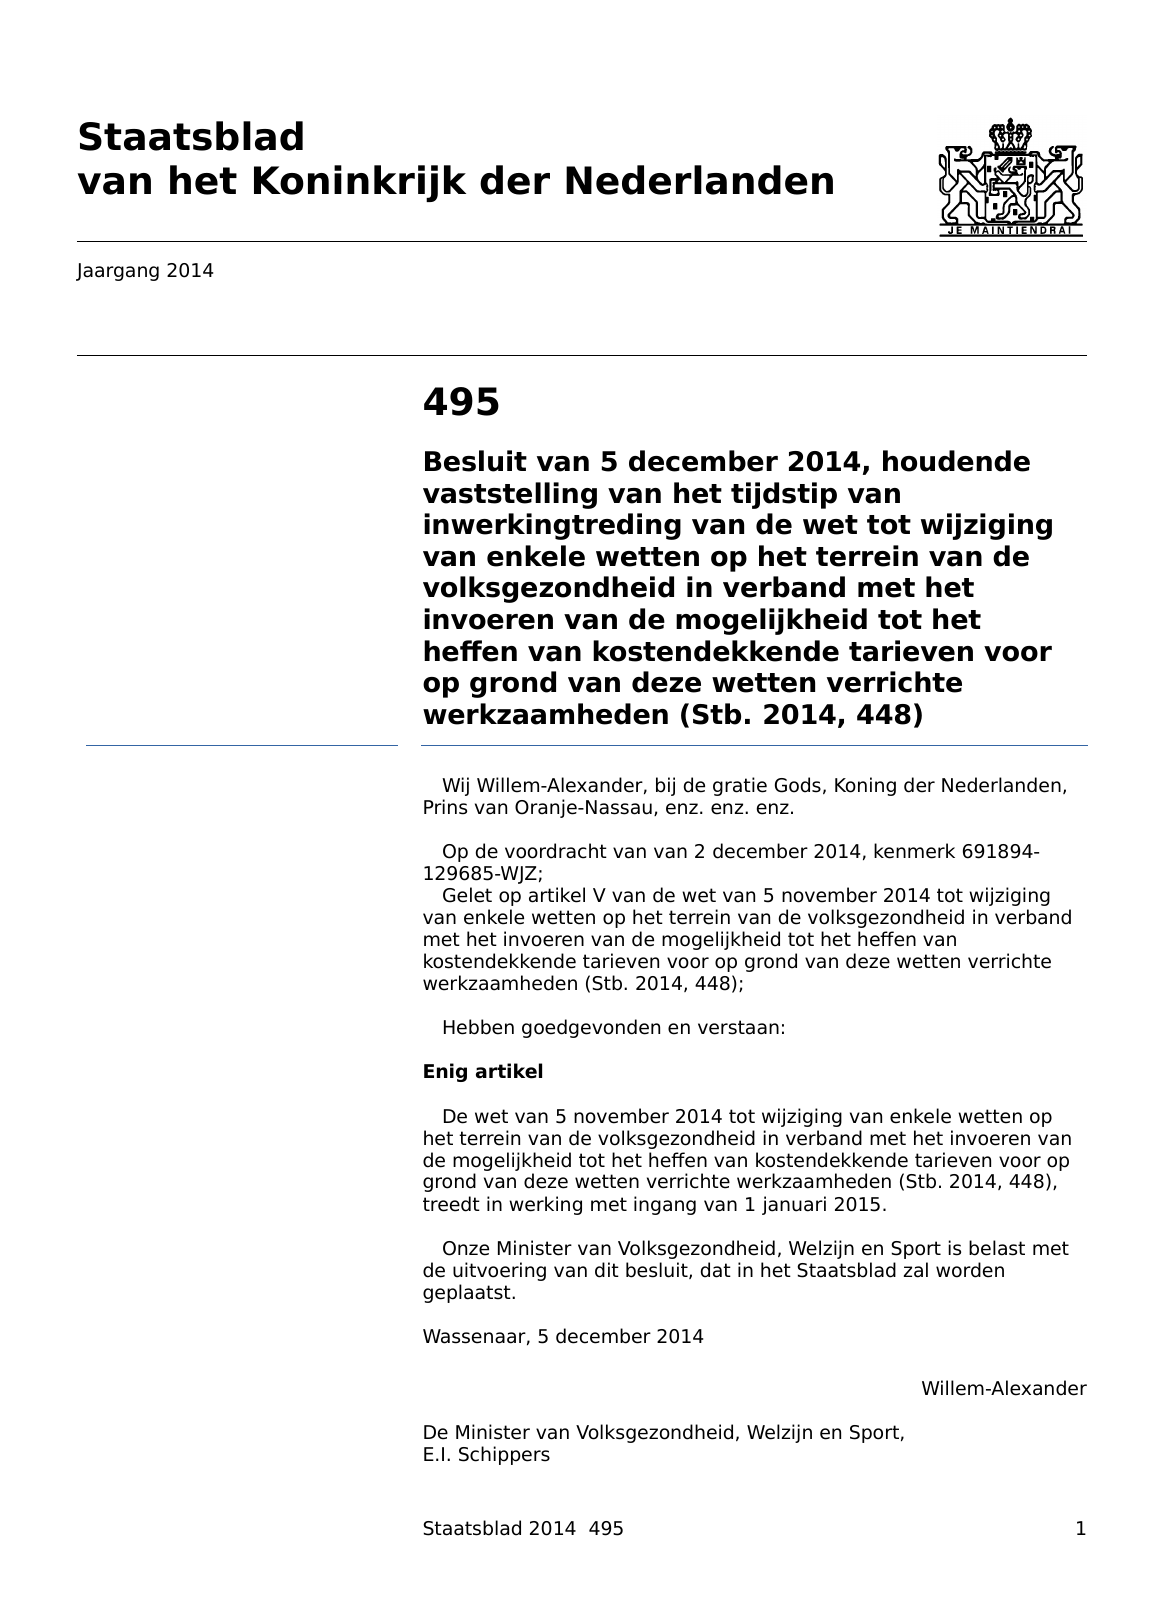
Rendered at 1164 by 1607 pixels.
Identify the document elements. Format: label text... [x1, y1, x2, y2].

text De Minister van Volksgezondheid, Welzijn en Sport, E.I. Schippers [422, 1422, 1087, 1466]
text Onze Minister van Volksgezondheid, Welzijn en Sport is belast met de uitvoering van dit besluit, dat in het Staatsblad zal worden geplaatst. [422, 1238, 1087, 1303]
text Besluit van 5 december 2014, houdende vaststelling van het tijdstip van inwerkingtreding van de wet tot wijziging van enkele wetten op het terrein van de volksgezondheid in verband met het invoeren van de mogelijkheid tot het heffen van kostendekkende tarieven voor op grond van deze wetten verrichte werkzaamheden (Stb. 2014, 448) [422, 447, 1087, 731]
text Op de voordracht van van 2 december 2014, kenmerk 691894-129685-WJZ; [422, 841, 1087, 885]
picture [936, 115, 1087, 240]
text Wassenaar, 5 december 2014 [422, 1326, 1087, 1348]
subtitle 495 [422, 381, 1087, 424]
text De wet van 5 november 2014 tot wijziging van enkele wetten op het terrein van de volksgezondheid in verband met het invoeren van de mogelijkheid tot het heffen van kostendekkende tarieven voor op grond van deze wetten verrichte werkzaamheden (Stb. 2014, 448), treedt in werking met ingang van 1 januari 2015. [422, 1106, 1087, 1215]
text Willem-Alexander [422, 1378, 1087, 1400]
text Gelet op artikel V van de wet van 5 november 2014 tot wijziging van enkele wetten op het terrein van de volksgezondheid in verband met het invoeren van de mogelijkheid tot het heffen van kostendekkende tarieven voor op grond van deze wetten verrichte werkzaamheden (Stb. 2014, 448); [422, 885, 1087, 995]
text Hebben goedgevonden en verstaan: [422, 1017, 1087, 1039]
table_header Staatsblad van het Koninkrijk der Nederlanden [77, 100, 886, 241]
table_cell Jaargang 2014 [77, 242, 1087, 355]
subtitle Enig artikel [422, 1061, 1087, 1083]
text Wij Willem-Alexander, bij de gratie Gods, Koning der Nederlanden, Prins van Oranje-Nassau, enz. enz. enz. [422, 775, 1087, 819]
table_header [886, 100, 1087, 241]
